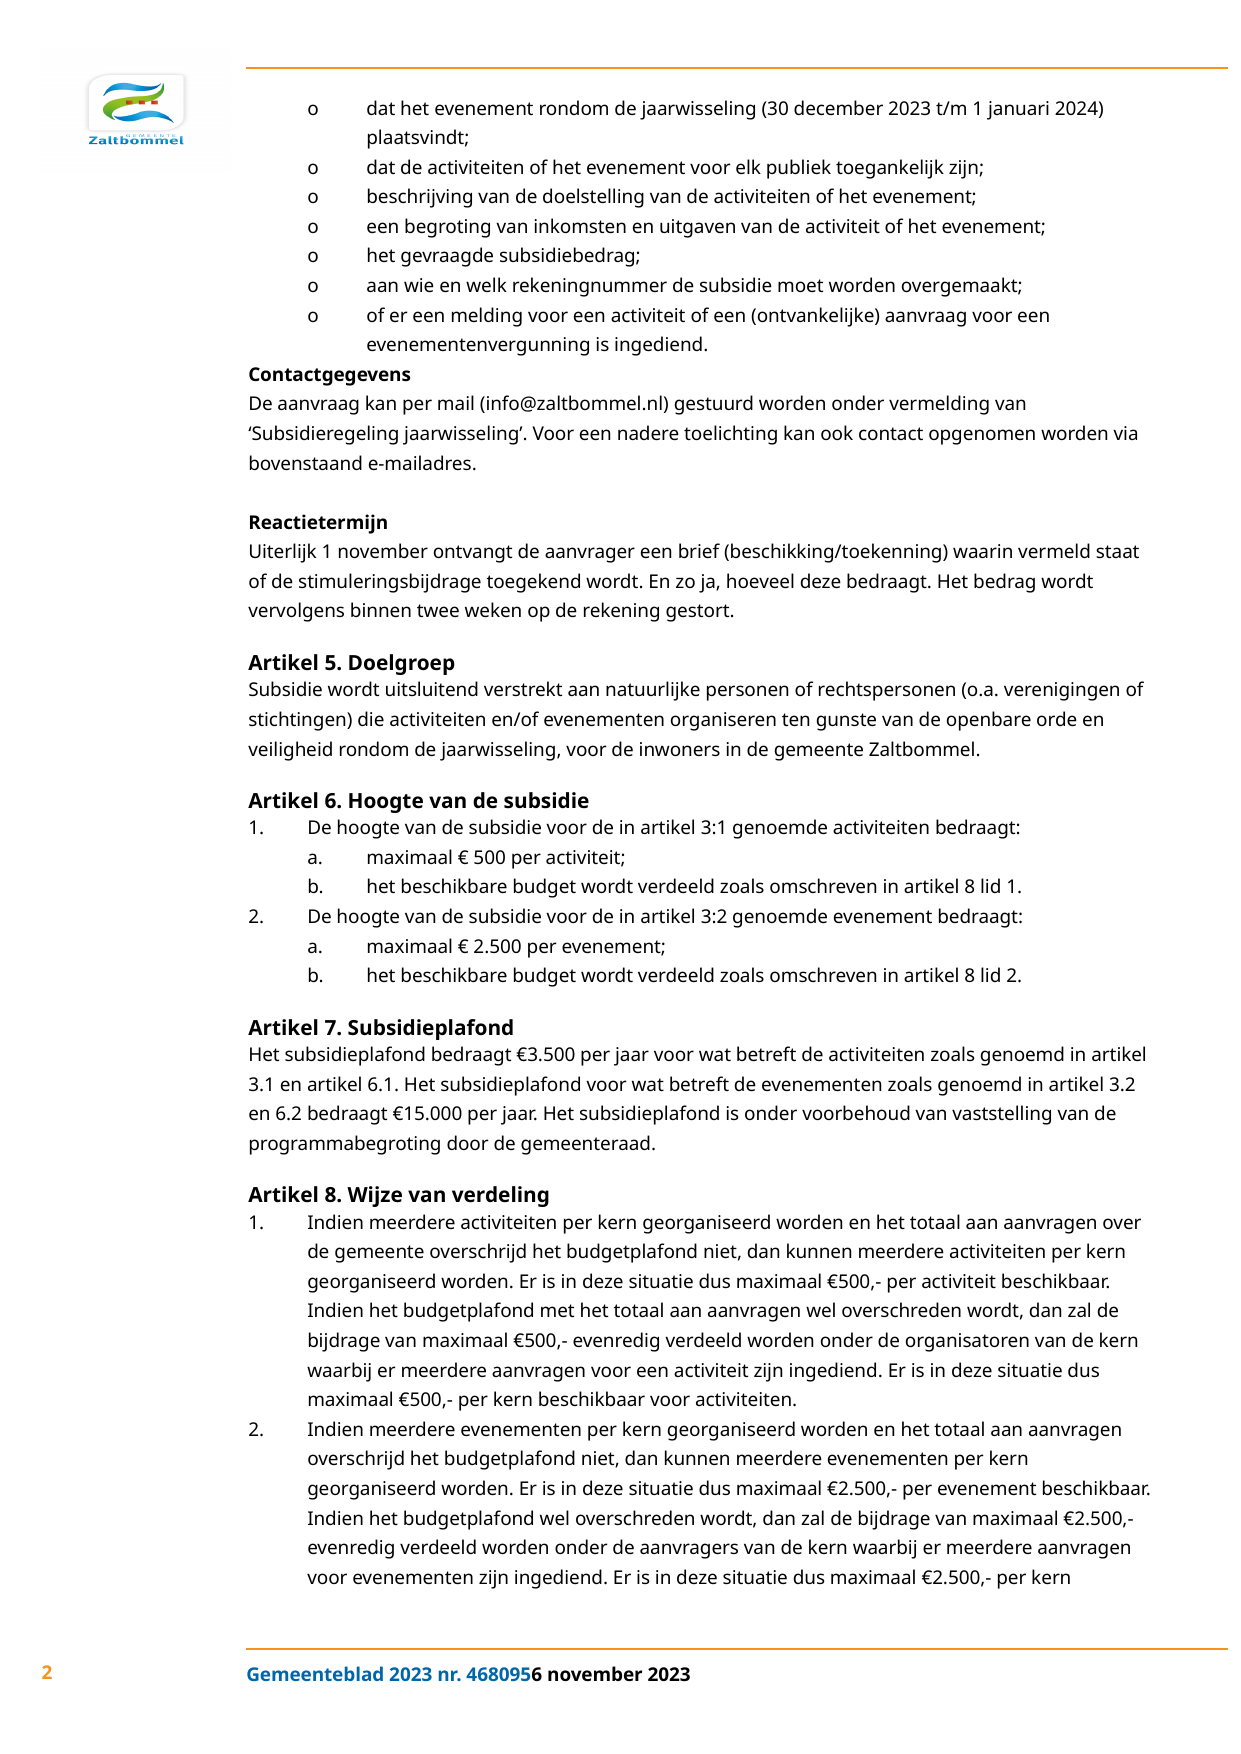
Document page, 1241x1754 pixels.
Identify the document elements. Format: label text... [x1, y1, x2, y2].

text Uiterlijk 1 november ontvangt de aanvrager een brief (beschikking/toekenning) waarin vermeld staat of de stimuleringsbijdrage toegekend wordt. En zo ja, hoeveel deze bedraagt. Het bedrag wordt vervolgens binnen twee weken op de rekening gestort. [248, 538, 1152, 623]
text Artikel 6. Hoogte van de subsidie [248, 786, 1152, 814]
list De hoogte van de subsidie voor de in artikel 3:2 genoemde evenement bedraagt: [248, 903, 1152, 929]
list beschrijving van de doelstelling van de activiteiten of het evenement; [307, 183, 1152, 209]
list het gevraagde subsidiebedrag; [307, 243, 1152, 268]
list Indien meerdere evenementen per kern georganiseerd worden en het totaal aan aanvragen overschrijd het budgetplafond niet, dan kunnen meerdere evenementen per kern georganiseerd worden. Er is in deze situatie dus maximaal €2.500,- per evenement beschikbaar. Indien het budgetplafond wel overschreden wordt, dan zal de bijdrage van maximaal €2.500,- evenredig verdeeld worden onder de aanvragers van de kern waarbij er meerdere aanvragen voor evenementen zijn ingediend. Er is in deze situatie dus maximaal €2.500,- per kern [248, 1416, 1152, 1590]
text Artikel 5. Doelgroep [248, 648, 1152, 677]
text Artikel 8. Wijze van verdeling [248, 1181, 1152, 1209]
list dat het evenement rondom de jaarwisseling (30 december 2023 t/m 1 januari 2024) plaatsvindt; [307, 95, 1152, 150]
text Contactgegevens [248, 361, 1152, 387]
picture [41, 47, 231, 172]
text Artikel 7. Subsidieplafond [248, 1013, 1152, 1041]
text De aanvraag kan per mail (info@zaltbommel.nl) gestuurd worden onder vermelding van ‘Subsidieregeling jaarwisseling’. Voor een nadere toelichting kan ook contact opgenomen worden via bovenstaand e-mailadres. [248, 391, 1152, 476]
list een begroting van inkomsten en uitgaven van de activiteit of het evenement; [307, 213, 1152, 239]
list dat de activiteiten of het evenement voor elk publiek toegankelijk zijn; [307, 154, 1152, 180]
list maximaal € 2.500 per evenement; [307, 933, 1152, 959]
text Het subsidieplafond bedraagt €3.500 per jaar voor wat betreft de activiteiten zoals genoemd in artikel 3.1 en artikel 6.1. Het subsidieplafond voor wat betreft de evenementen zoals genoemd in artikel 3.2 en 6.2 bedraagt €15.000 per jaar. Het subsidieplafond is onder voorbehoud van vaststelling van de programmabegroting door de gemeenteraad. [248, 1041, 1152, 1156]
list aan wie en welk rekeningnummer de subsidie moet worden overgemaakt; [307, 272, 1152, 298]
list Indien meerdere activiteiten per kern georganiseerd worden en het totaal aan aanvragen over de gemeente overschrijd het budgetplafond niet, dan kunnen meerdere activiteiten per kern georganiseerd worden. Er is in deze situatie dus maximaal €500,- per activiteit beschikbaar. Indien het budgetplafond met het totaal aan aanvragen wel overschreden wordt, dan zal de bijdrage van maximaal €500,- evenredig verdeeld worden onder de organisatoren van de kern waarbij er meerdere aanvragen voor een activiteit zijn ingediend. Er is in deze situatie dus maximaal €500,- per kern beschikbaar voor activiteiten. [248, 1209, 1152, 1412]
list het beschikbare budget wordt verdeeld zoals omschreven in artikel 8 lid 2. [307, 962, 1152, 988]
text Subsidie wordt uitsluitend verstrekt aan natuurlijke personen of rechtspersonen (o.a. verenigingen of stichtingen) die activiteiten en/of evenementen organiseren ten gunste van de openbare orde en veiligheid rondom de jaarwisseling, voor de inwoners in de gemeente Zaltbommel. [248, 677, 1152, 761]
text Reactietermijn [248, 509, 1152, 535]
list het beschikbare budget wordt verdeeld zoals omschreven in artikel 8 lid 1. [307, 874, 1152, 899]
list of er een melding voor een activiteit of een (ontvankelijke) aanvraag voor een evenementenvergunning is ingediend. [307, 302, 1152, 357]
list De hoogte van de subsidie voor de in artikel 3:1 genoemde activiteiten bedraagt: [248, 814, 1152, 840]
list maximaal € 500 per activiteit; [307, 844, 1152, 870]
